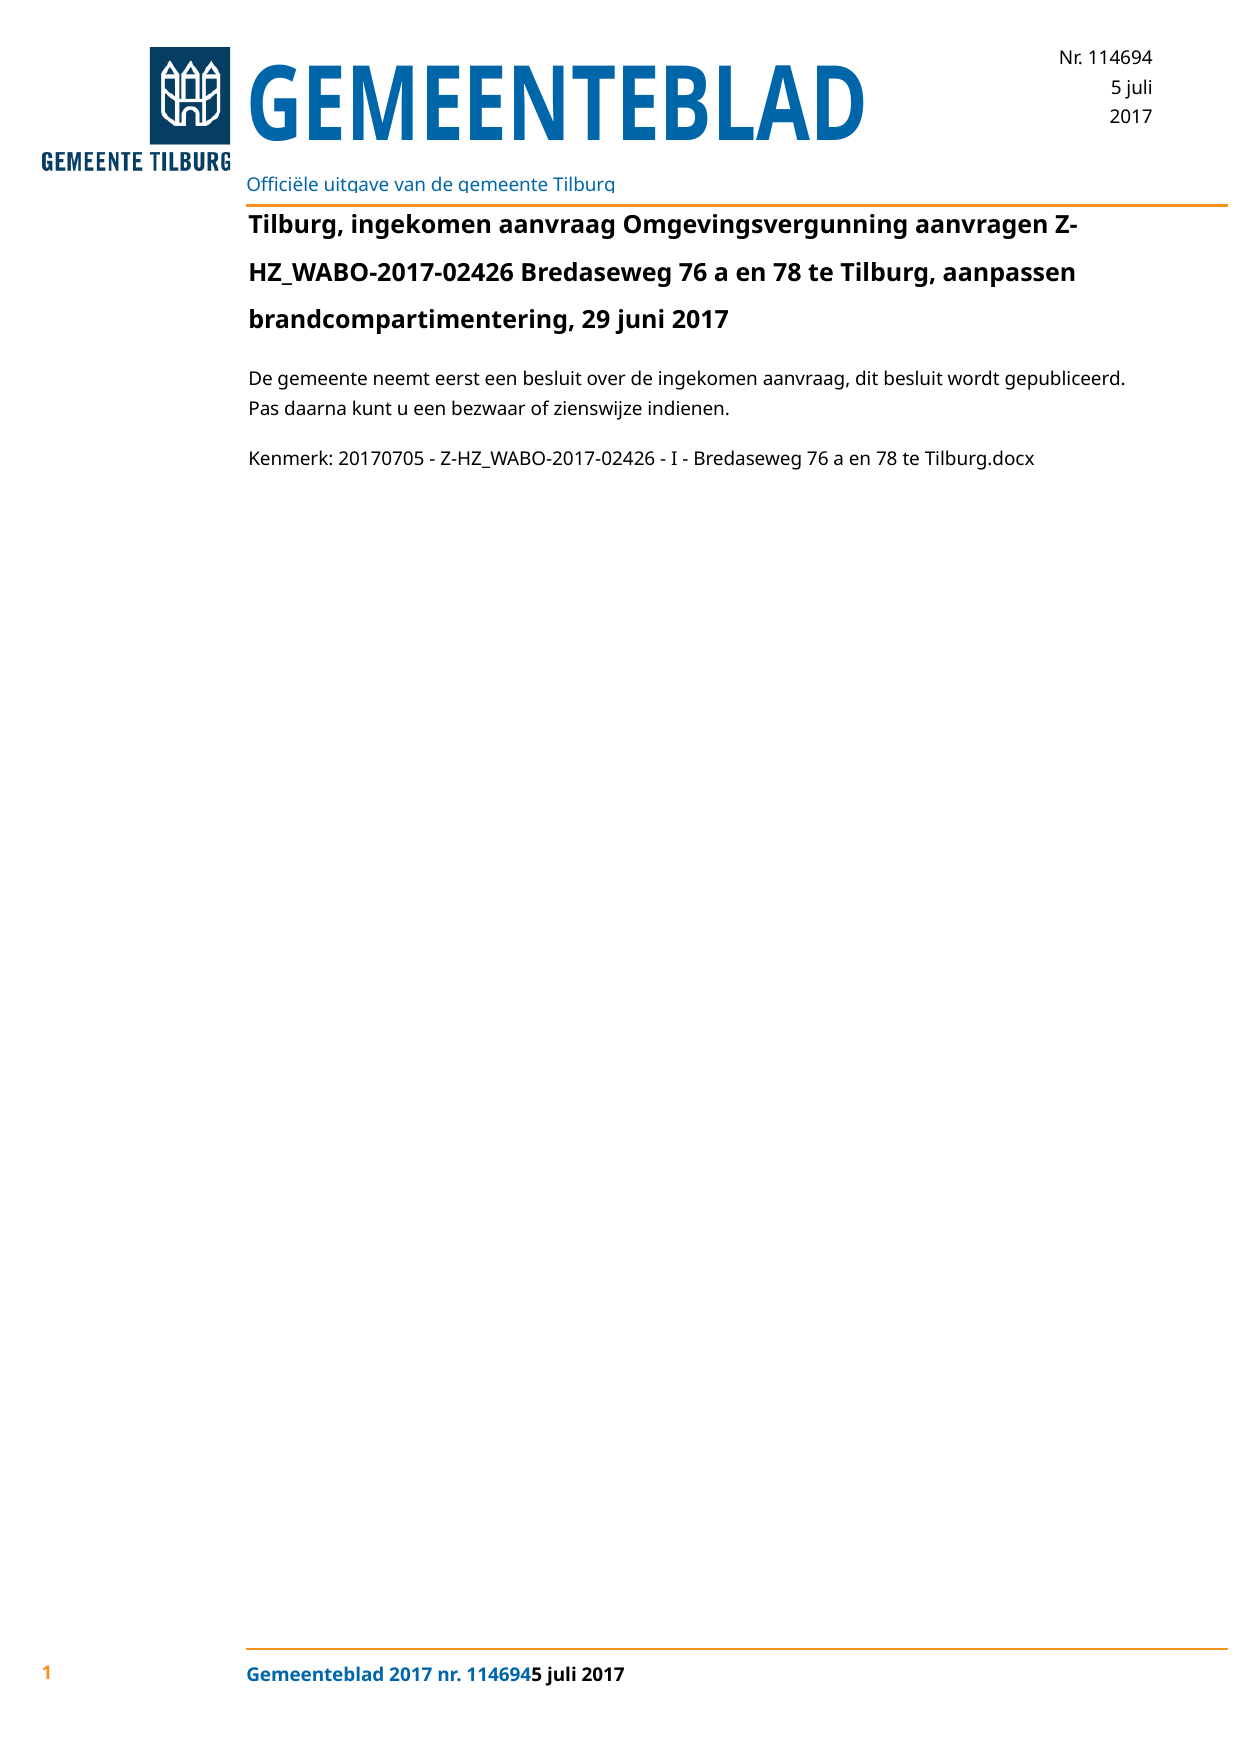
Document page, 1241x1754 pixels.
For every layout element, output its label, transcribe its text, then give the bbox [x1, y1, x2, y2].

text De gemeente neemt eerst een besluit over de ingekomen aanvraag, dit besluit wordt gepubliceerd. Pas daarna kunt u een bezwaar of zienswijze indienen. [248, 366, 1152, 421]
picture [41, 47, 231, 172]
text Tilburg, ingekomen aanvraag Omgevingsvergunning aanvragen Z-HZ_WABO-2017-02426 Bredaseweg 76 a en 78 te Tilburg, aanpassen brandcompartimentering, 29 juni 2017 [248, 207, 1152, 336]
text Kenmerk: 20170705 - Z-HZ_WABO-2017-02426 - I - Bredaseweg 76 a en 78 te Tilburg.docx [248, 446, 1152, 471]
